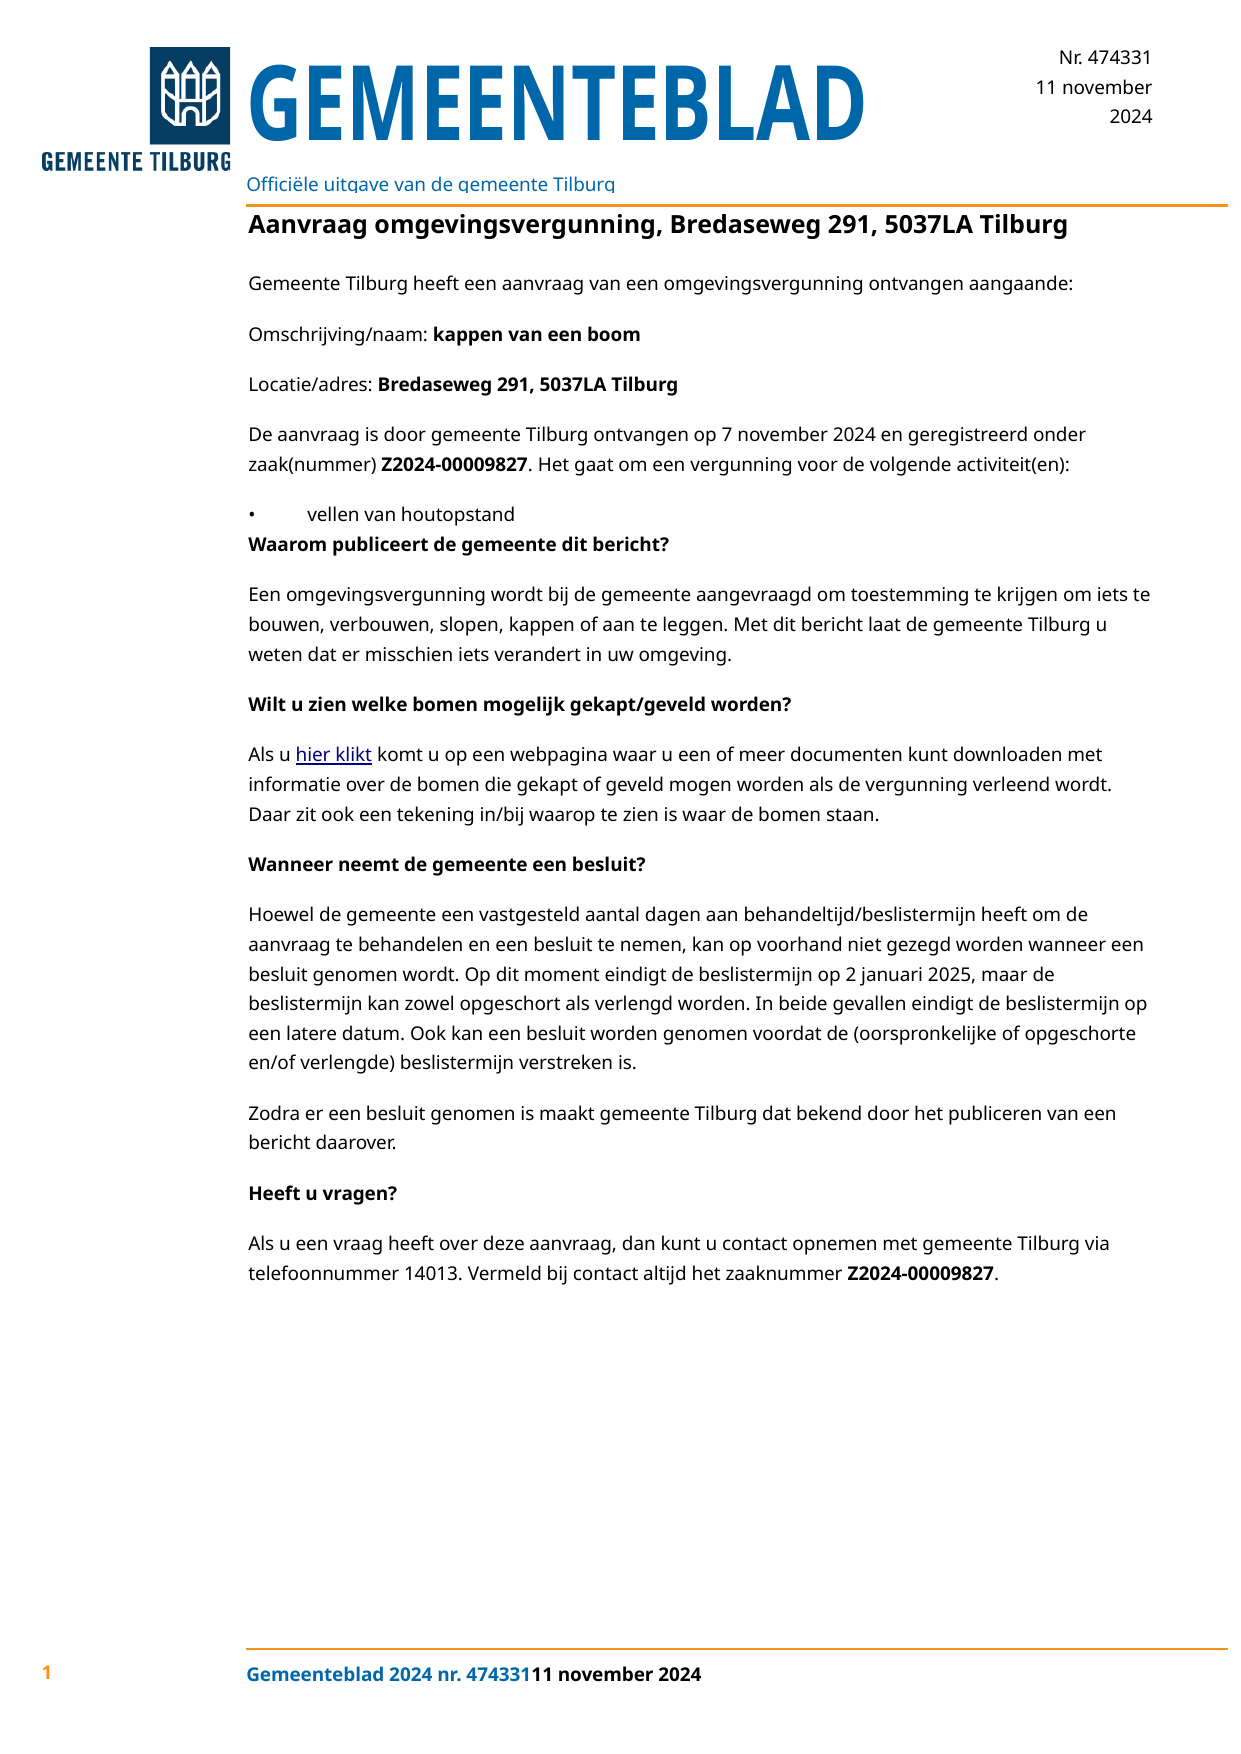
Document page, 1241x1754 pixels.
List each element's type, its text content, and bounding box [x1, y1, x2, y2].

text De aanvraag is door gemeente Tilburg ontvangen op 7 november 2024 en geregistreerd onder zaak(nummer) Z2024-00009827. Het gaat om een vergunning voor de volgende activiteit(en): [248, 422, 1152, 477]
list vellen van houtopstand [248, 502, 1152, 527]
text Omschrijving/naam: kappen van een boom [248, 321, 1152, 346]
text Heeft u vragen? [248, 1180, 1152, 1206]
text Wanneer neemt de gemeente een besluit? [248, 851, 1152, 877]
text Zodra er een besluit genomen is maakt gemeente Tilburg dat bekend door het publiceren van een bericht daarover. [248, 1100, 1152, 1155]
text Aanvraag omgevingsvergunning, Bredaseweg 291, 5037LA Tilburg [248, 207, 1152, 241]
text Wilt u zien welke bomen mogelijk gekapt/geveld worden? [248, 691, 1152, 717]
text Hoewel de gemeente een vastgesteld aantal dagen aan behandeltijd/beslistermijn heeft om de aanvraag te behandelen en een besluit te nemen, kan op voorhand niet gezegd worden wanneer een besluit genomen wordt. Op dit moment eindigt de beslistermijn op 2 januari 2025, maar de beslistermijn kan zowel opgeschort als verlengd worden. In beide gevallen eindigt de beslistermijn op een latere datum. Ook kan een besluit worden genomen voordat de (oorspronkelijke of opgeschorte en/of verlengde) beslistermijn verstreken is. [248, 902, 1152, 1075]
picture [41, 47, 231, 172]
text Locatie/adres: Bredaseweg 291, 5037LA Tilburg [248, 371, 1152, 397]
text Als u hier klikt komt u op een webpagina waar u een of meer documenten kunt downloaden met informatie over de bomen die gekapt of geveld mogen worden als de vergunning verleend wordt. Daar zit ook een tekening in/bij waarop te zien is waar de bomen staan. [248, 742, 1152, 826]
text Waarom publiceert de gemeente dit bericht? [248, 531, 1152, 557]
text Gemeente Tilburg heeft een aanvraag van een omgevingsvergunning ontvangen aangaande: [248, 270, 1152, 296]
text Als u een vraag heeft over deze aanvraag, dan kunt u contact opnemen met gemeente Tilburg via telefoonnummer 14013. Vermeld bij contact altijd het zaaknummer Z2024-00009827. [248, 1230, 1152, 1286]
text Een omgevingsvergunning wordt bij de gemeente aangevraagd om toestemming te krijgen om iets te bouwen, verbouwen, slopen, kappen of aan te leggen. Met dit bericht laat de gemeente Tilburg u weten dat er misschien iets verandert in uw omgeving. [248, 582, 1152, 666]
